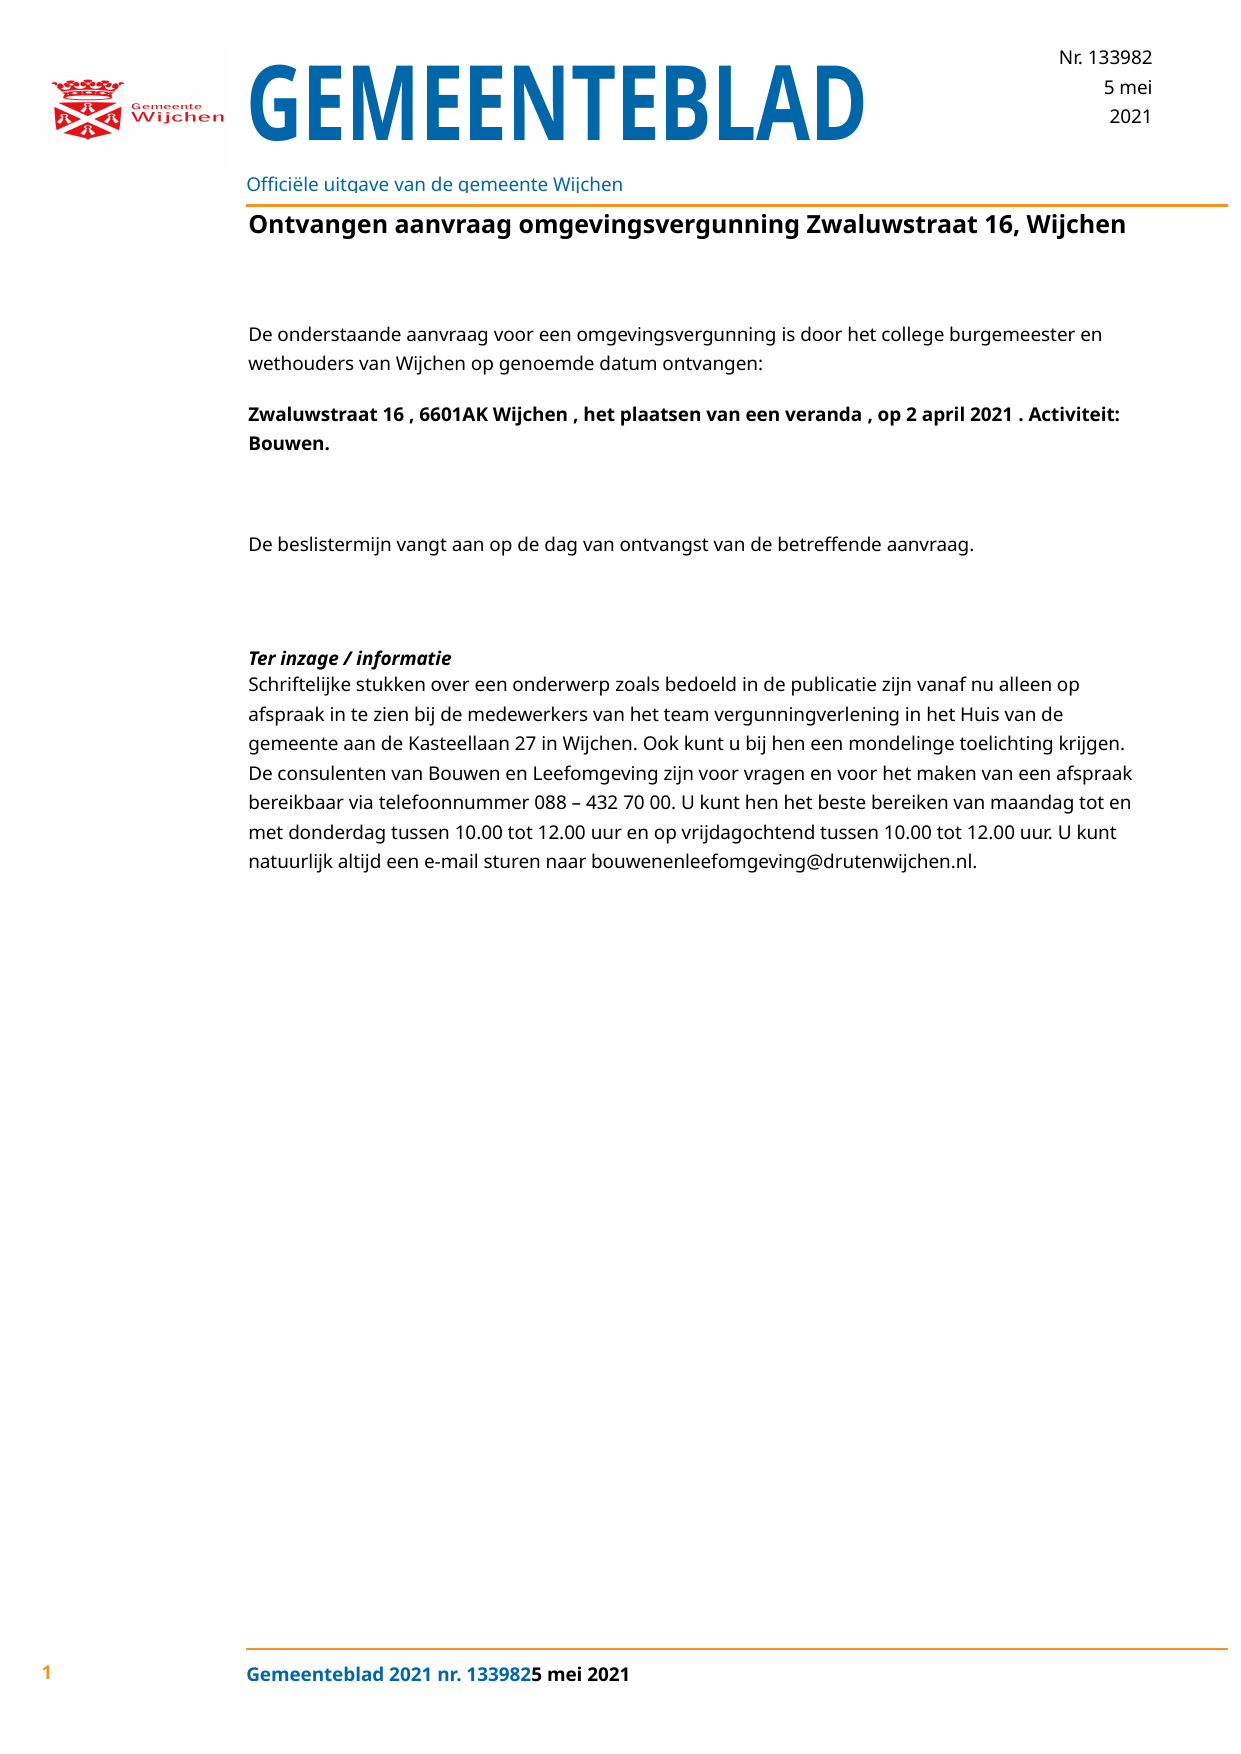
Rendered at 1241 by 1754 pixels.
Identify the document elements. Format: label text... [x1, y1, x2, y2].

text Schriftelijke stukken over een onderwerp zoals bedoeld in de publicatie zijn vanaf nu alleen op afspraak in te zien bij de medewerkers van het team vergunningverlening in het Huis van de gemeente aan de Kasteellaan 27 in Wijchen. Ook kunt u bij hen een mondelinge toelichting krijgen. De consulenten van Bouwen en Leefomgeving zijn voor vragen en voor het maken van een afspraak bereikbaar via telefoonnummer 088 – 432 70 00. U kunt hen het beste bereiken van maandag tot en met donderdag tussen 10.00 tot 12.00 uur en op vrijdagochtend tussen 10.00 tot 12.00 uur. U kunt natuurlijk altijd een e-mail sturen naar bouwenenleefomgeving@drutenwijchen.nl. [248, 671, 1152, 874]
picture [41, 47, 231, 172]
text De beslistermijn vangt aan op de dag van ontvangst van de betreffende aanvraag. [248, 531, 1152, 557]
text Zwaluwstraat 16 , 6601AK Wijchen , het plaatsen van een veranda , op 2 april 2021 . Activiteit: Bouwen. [248, 401, 1152, 456]
text Ter inzage / informatie [248, 646, 1152, 671]
text De onderstaande aanvraag voor een omgevingsvergunning is door het college burgemeester en wethouders van Wijchen op genoemde datum ontvangen: [248, 321, 1152, 376]
text Ontvangen aanvraag omgevingsvergunning Zwaluwstraat 16, Wijchen [248, 207, 1152, 241]
